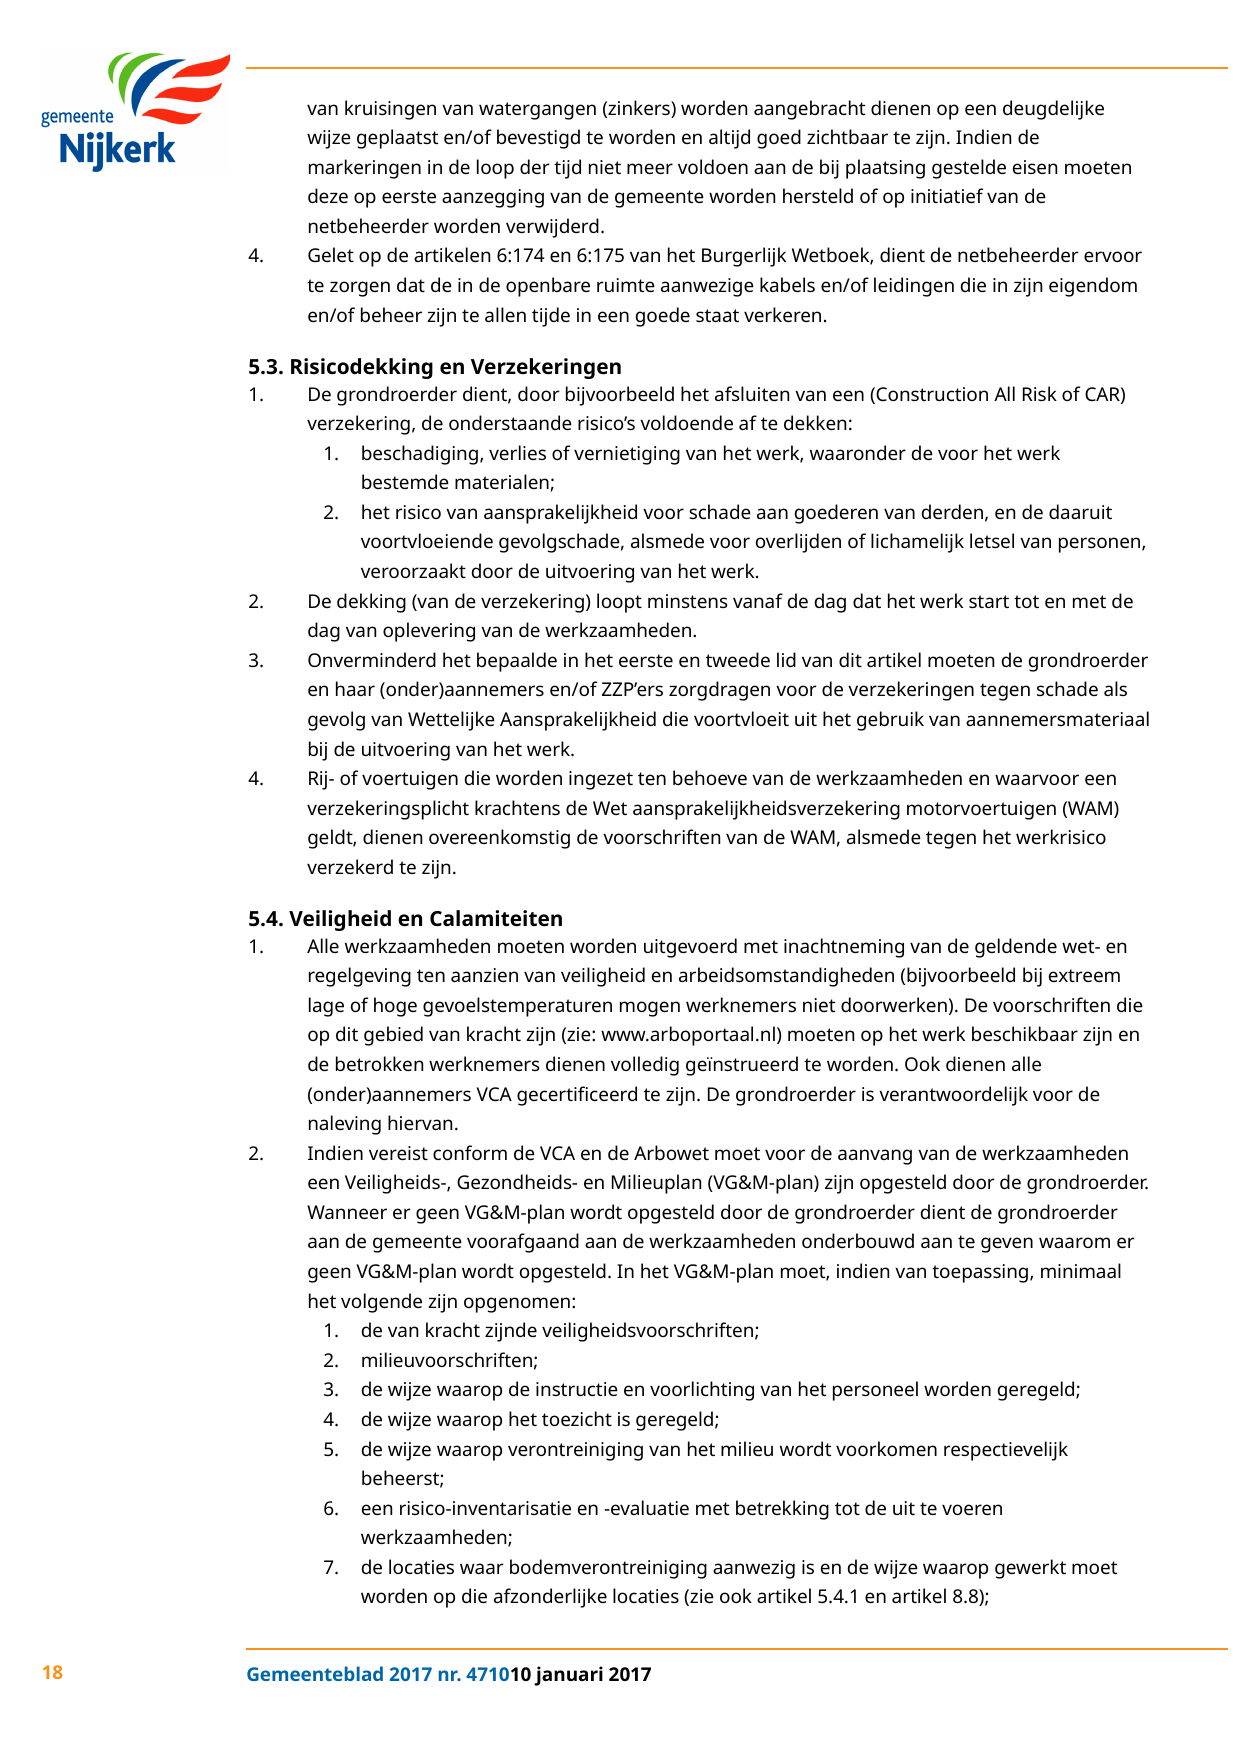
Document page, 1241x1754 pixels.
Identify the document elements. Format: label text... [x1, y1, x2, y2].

list milieuvoorschriften; [323, 1347, 1152, 1373]
list Indien vereist conform de VCA en de Arbowet moet voor de aanvang van de werkzaamheden een Veiligheids-, Gezondheids- en Milieuplan (VG&M-plan) zijn opgesteld door de grondroerder. Wanneer er geen VG&M-plan wordt opgesteld door de grondroerder dient de grondroerder aan de gemeente voorafgaand aan de werkzaamheden onderbouwd aan te geven waarom er geen VG&M-plan wordt opgesteld. In het VG&M-plan moet, indien van toepassing, minimaal het volgende zijn opgenomen: [248, 1140, 1152, 1314]
list De grondroerder dient, door bijvoorbeeld het afsluiten van een (Construction All Risk of CAR) verzekering, de onderstaande risico’s voldoende af te dekken: [248, 381, 1152, 436]
list De dekking (van de verzekering) loopt minstens vanaf de dag dat het werk start tot en met de dag van oplevering van de werkzaamheden. [248, 588, 1152, 643]
list Alle werkzaamheden moeten worden uitgevoerd met inachtneming van de geldende wet- en regelgeving ten aanzien van veiligheid en arbeidsomstandigheden (bijvoorbeeld bij extreem lage of hoge gevoelstemperaturen mogen werknemers niet doorwerken). De voorschriften die op dit gebied van kracht zijn (zie: www.arboportaal.nl) moeten op het werk beschikbaar zijn en de betrokken werknemers dienen volledig geïnstrueerd te worden. Ook dienen alle (onder)aannemers VCA gecertificeerd te zijn. De grondroerder is verantwoordelijk voor de naleving hiervan. [248, 933, 1152, 1136]
text 5.3. Risicodekking en Verzekeringen [248, 352, 1152, 381]
list Onverminderd het bepaalde in het eerste en tweede lid van dit artikel moeten de grondroerder en haar (onder)aannemers en/of ZZP’ers zorgdragen voor de verzekeringen tegen schade als gevolg van Wettelijke Aansprakelijkheid die voortvloeit uit het gebruik van aannemersmateriaal bij de uitvoering van het werk. [248, 647, 1152, 761]
list de wijze waarop verontreiniging van het milieu wordt voorkomen respectievelijk beheerst; [323, 1436, 1152, 1491]
list de locaties waar bodemverontreiniging aanwezig is en de wijze waarop gewerkt moet worden op die afzonderlijke locaties (zie ook artikel 5.4.1 en artikel 8.8); [323, 1554, 1152, 1609]
text 5.4. Veiligheid en Calamiteiten [248, 904, 1152, 933]
list Gelet op de artikelen 6:174 en 6:175 van het Burgerlijk Wetboek, dient de netbeheerder ervoor te zorgen dat de in de openbare ruimte aanwezige kabels en/of leidingen die in zijn eigendom en/of beheer zijn te allen tijde in een goede staat verkeren. [248, 243, 1152, 328]
picture [41, 47, 231, 172]
list de van kracht zijnde veiligheidsvoorschriften; [323, 1317, 1152, 1343]
list beschadiging, verlies of vernietiging van het werk, waaronder de voor het werk bestemde materialen; [323, 440, 1152, 495]
list Rij- of voertuigen die worden ingezet ten behoeve van de werkzaamheden en waarvoor een verzekeringsplicht krachtens de Wet aansprakelijkheidsverzekering motorvoertuigen (WAM) geldt, dienen overeenkomstig de voorschriften van de WAM, alsmede tegen het werkrisico verzekerd te zijn. [248, 765, 1152, 880]
list de wijze waarop de instructie en voorlichting van het personeel worden geregeld; [323, 1377, 1152, 1402]
list van kruisingen van watergangen (zinkers) worden aangebracht dienen op een deugdelijke wijze geplaatst en/of bevestigd te worden en altijd goed zichtbaar te zijn. Indien de markeringen in de loop der tijd niet meer voldoen aan de bij plaatsing gestelde eisen moeten deze op eerste aanzegging van de gemeente worden hersteld of op initiatief van de netbeheerder worden verwijderd. [248, 95, 1152, 239]
list de wijze waarop het toezicht is geregeld; [323, 1406, 1152, 1432]
list het risico van aansprakelijkheid voor schade aan goederen van derden, en de daaruit voortvloeiende gevolgschade, alsmede voor overlijden of lichamelijk letsel van personen, veroorzaakt door de uitvoering van het werk. [323, 499, 1152, 584]
list een risico-inventarisatie en -evaluatie met betrekking tot de uit te voeren werkzaamheden; [323, 1495, 1152, 1550]
